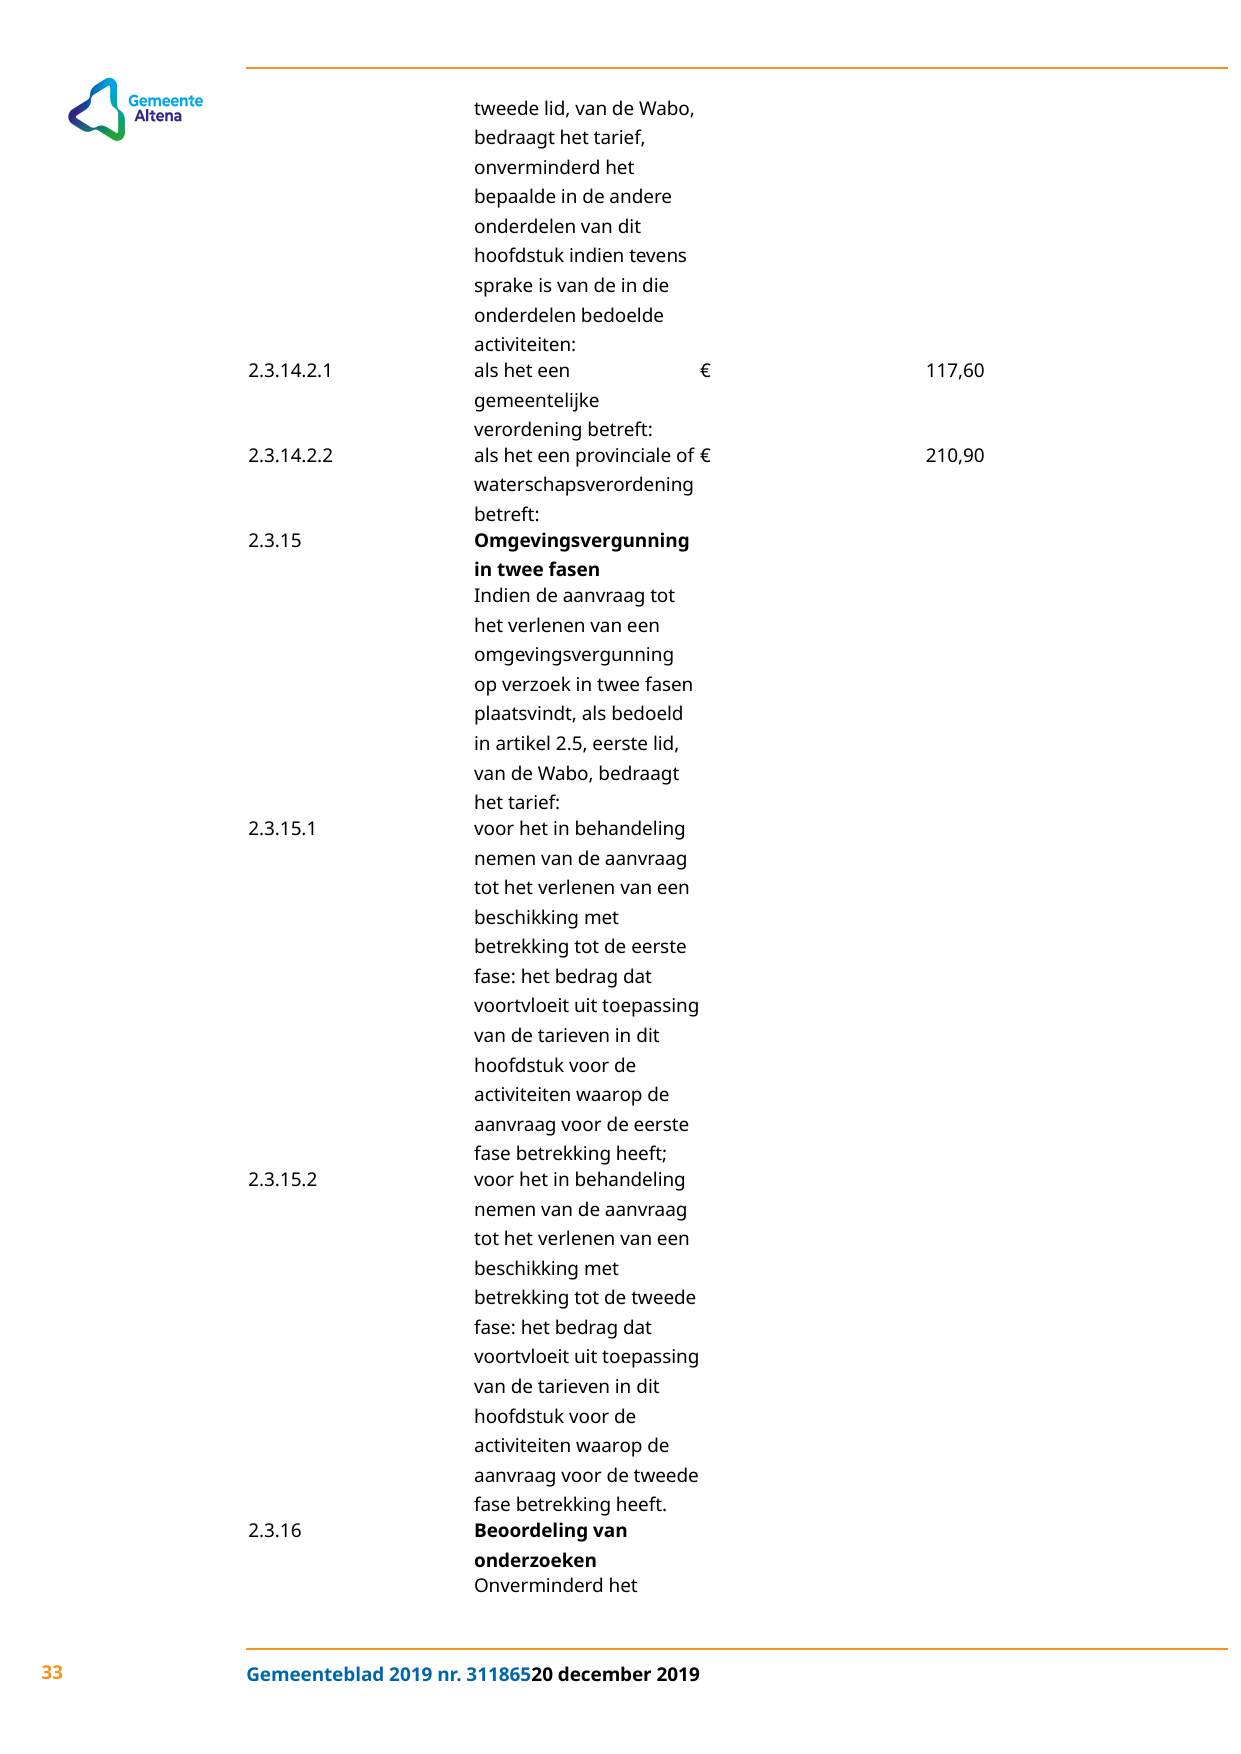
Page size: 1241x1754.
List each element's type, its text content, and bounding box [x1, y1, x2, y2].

table_cell [248, 95, 474, 357]
table_cell [926, 527, 1152, 582]
table_cell [700, 1573, 926, 1598]
table_cell 2.3.16 [248, 1518, 474, 1573]
table_cell € [700, 357, 926, 442]
table_cell [700, 1166, 926, 1517]
table_cell [248, 582, 474, 815]
table_cell [926, 815, 1152, 1166]
table_cell 2.3.15.2 [248, 1166, 474, 1517]
table_cell [926, 1166, 1152, 1517]
table_cell voor het in behandeling nemen van de aanvraag tot het verlenen van een beschikking met betrekking tot de eerste fase: het bedrag dat voortvloeit uit toepassing van de tarieven in dit hoofdstuk voor de activiteiten waarop de aanvraag voor de eerste fase betrekking heeft; [474, 815, 700, 1166]
table_cell 2.3.14.2.2 [248, 442, 474, 527]
table_cell € [700, 442, 926, 527]
table_cell [700, 527, 926, 582]
table_cell voor het in behandeling nemen van de aanvraag tot het verlenen van een beschikking met betrekking tot de tweede fase: het bedrag dat voortvloeit uit toepassing van de tarieven in dit hoofdstuk voor de activiteiten waarop de aanvraag voor de tweede fase betrekking heeft. [474, 1166, 700, 1517]
table_cell als het een provinciale of waterschapsverordening betreft: [474, 442, 700, 527]
table_cell [926, 95, 1152, 357]
table_cell 2.3.15.1 [248, 815, 474, 1166]
table_cell 2.3.14.2.1 [248, 357, 474, 442]
table_cell [926, 1518, 1152, 1573]
table_cell Omgevingsvergunning in twee fasen [474, 527, 700, 582]
table_cell 2.3.15 [248, 527, 474, 582]
table_cell als het een gemeentelijke verordening betreft: [474, 357, 700, 442]
table_cell Onverminderd het [474, 1573, 700, 1598]
table_cell tweede lid, van de Wabo, bedraagt het tarief, onverminderd het bepaalde in de andere onderdelen van dit hoofdstuk indien tevens sprake is van de in die onderdelen bedoelde activiteiten: [474, 95, 700, 357]
table_cell [926, 1573, 1152, 1598]
table_cell [700, 95, 926, 357]
table_cell [926, 582, 1152, 815]
table_cell Beoordeling van onderzoeken [474, 1518, 700, 1573]
table_cell [700, 1518, 926, 1573]
table_cell [700, 582, 926, 815]
table_cell 117,60 [926, 357, 1152, 442]
table_cell Indien de aanvraag tot het verlenen van een omgevingsvergunning op verzoek in twee fasen plaatsvindt, als bedoeld in artikel 2.5, eerste lid, van de Wabo, bedraagt het tarief: [474, 582, 700, 815]
table_cell 210,90 [926, 442, 1152, 527]
picture [41, 47, 231, 172]
table_cell [248, 1573, 474, 1598]
table_cell [700, 815, 926, 1166]
